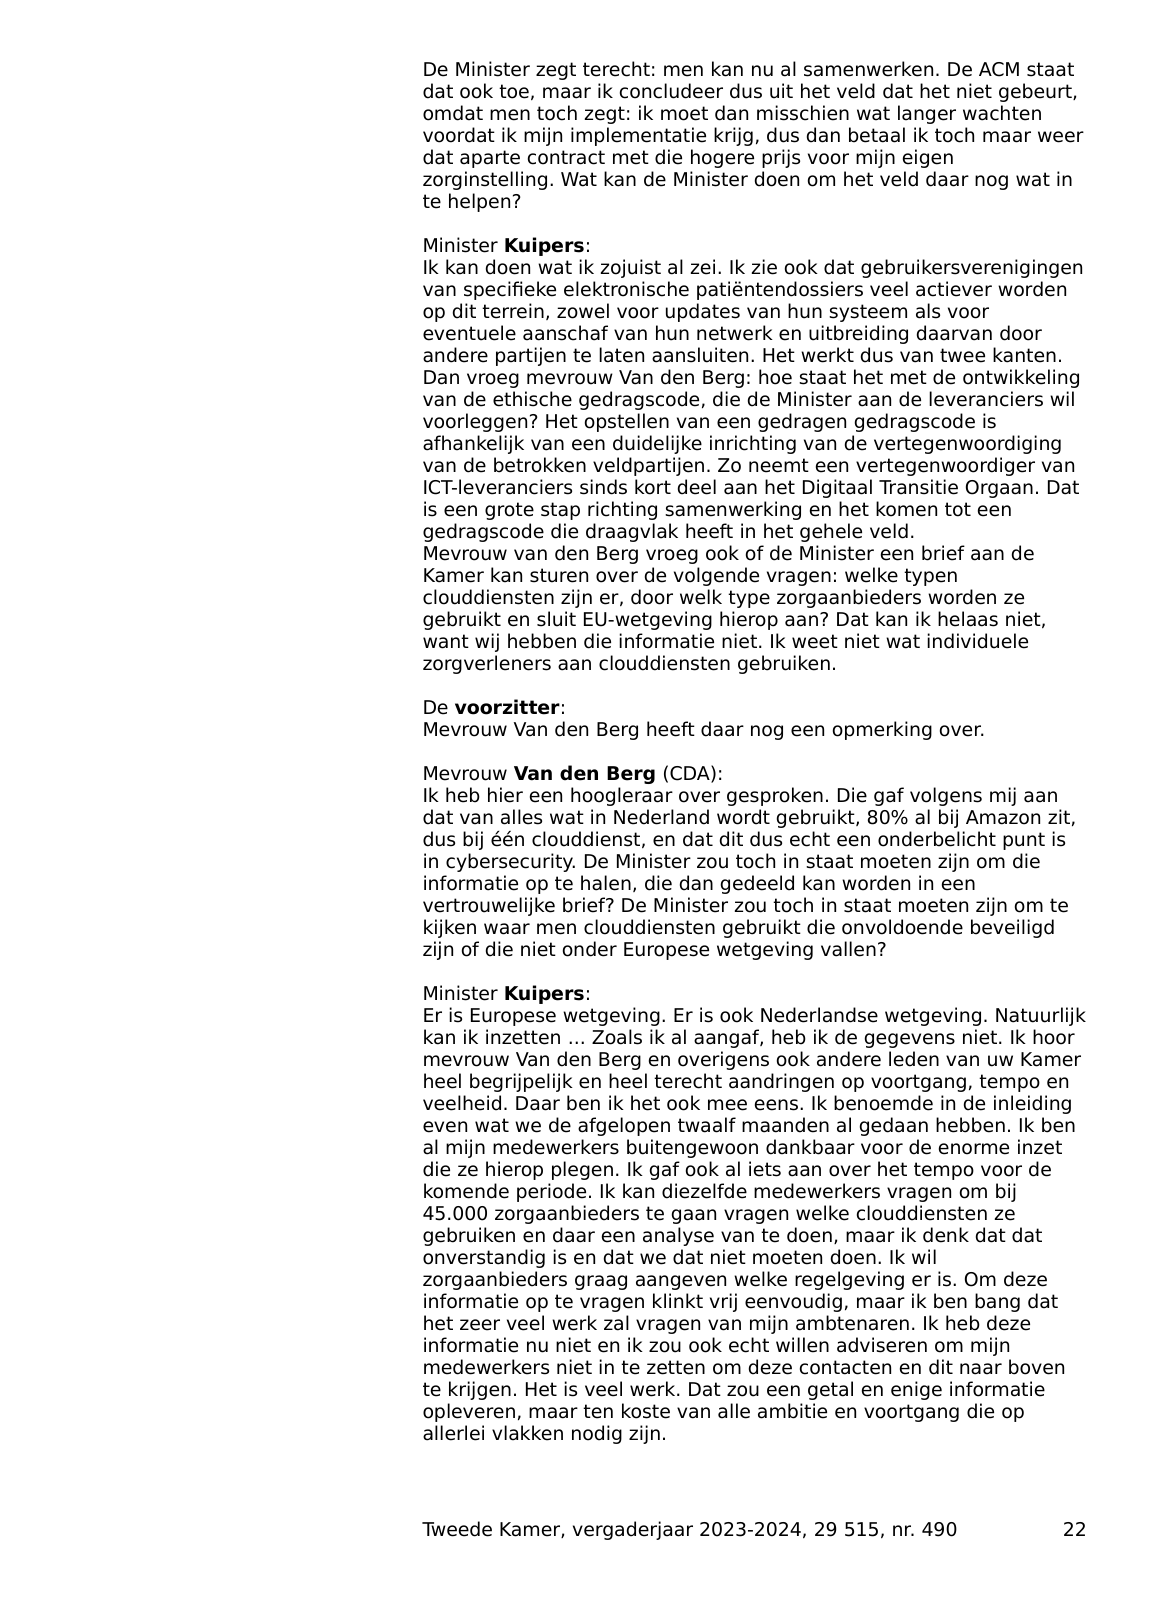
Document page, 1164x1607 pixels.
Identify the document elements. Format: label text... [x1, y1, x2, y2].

text Mevrouw van den Berg vroeg ook of de Minister een brief aan de Kamer kan sturen over de volgende vragen: welke typen clouddiensten zijn er, door welk type zorgaanbieders worden ze gebruikt en sluit EU-wetgeving hierop aan? Dat kan ik helaas niet, want wij hebben die informatie niet. Ik weet niet wat individuele zorgverleners aan clouddiensten gebruiken. [422, 543, 1087, 675]
text Minister Kuipers: [422, 983, 1087, 1005]
text Mevrouw Van den Berg heeft daar nog een opmerking over. [422, 719, 1087, 741]
text Ik heb hier een hoogleraar over gesproken. Die gaf volgens mij aan dat van alles wat in Nederland wordt gebruikt, 80% al bij Amazon zit, dus bij één clouddienst, en dat dit dus echt een onderbelicht punt is in cybersecurity. De Minister zou toch in staat moeten zijn om die informatie op te halen, die dan gedeeld kan worden in een vertrouwelijke brief? De Minister zou toch in staat moeten zijn om te kijken waar men clouddiensten gebruikt die onvoldoende beveiligd zijn of die niet onder Europese wetgeving vallen? [422, 785, 1087, 961]
text Er is Europese wetgeving. Er is ook Nederlandse wetgeving. Natuurlijk kan ik inzetten ... Zoals ik al aangaf, heb ik de gegevens niet. Ik hoor mevrouw Van den Berg en overigens ook andere leden van uw Kamer heel begrijpelijk en heel terecht aandringen op voortgang, tempo en veelheid. Daar ben ik het ook mee eens. Ik benoemde in de inleiding even wat we de afgelopen twaalf maanden al gedaan hebben. Ik ben al mijn medewerkers buitengewoon dankbaar voor de enorme inzet die ze hierop plegen. Ik gaf ook al iets aan over het tempo voor de komende periode. Ik kan diezelfde medewerkers vragen om bij 45.000 zorgaanbieders te gaan vragen welke clouddiensten ze gebruiken en daar een analyse van te doen, maar ik denk dat dat onverstandig is en dat we dat niet moeten doen. Ik wil zorgaanbieders graag aangeven welke regelgeving er is. Om deze informatie op te vragen klinkt vrij eenvoudig, maar ik ben bang dat het zeer veel werk zal vragen van mijn ambtenaren. Ik heb deze informatie nu niet en ik zou ook echt willen adviseren om mijn medewerkers niet in te zetten om deze contacten en dit naar boven te krijgen. Het is veel werk. Dat zou een getal en enige informatie opleveren, maar ten koste van alle ambitie en voortgang die op allerlei vlakken nodig zijn. [422, 1005, 1087, 1444]
text Mevrouw Van den Berg (CDA): [422, 763, 1087, 785]
text Dan vroeg mevrouw Van den Berg: hoe staat het met de ontwikkeling van de ethische gedragscode, die de Minister aan de leveranciers wil voorleggen? Het opstellen van een gedragen gedragscode is afhankelijk van een duidelijke inrichting van de vertegenwoordiging van de betrokken veldpartijen. Zo neemt een vertegenwoordiger van ICT-leveranciers sinds kort deel aan het Digitaal Transitie Orgaan. Dat is een grote stap richting samenwerking en het komen tot een gedragscode die draagvlak heeft in het gehele veld. [422, 367, 1087, 543]
text Minister Kuipers: [422, 235, 1087, 257]
text De voorzitter: [422, 697, 1087, 719]
text De Minister zegt terecht: men kan nu al samenwerken. De ACM staat dat ook toe, maar ik concludeer dus uit het veld dat het niet gebeurt, omdat men toch zegt: ik moet dan misschien wat langer wachten voordat ik mijn implementatie krijg, dus dan betaal ik toch maar weer dat aparte contract met die hogere prijs voor mijn eigen zorginstelling. Wat kan de Minister doen om het veld daar nog wat in te helpen? [422, 59, 1087, 213]
text Ik kan doen wat ik zojuist al zei. Ik zie ook dat gebruikersverenigingen van specifieke elektronische patiëntendossiers veel actiever worden op dit terrein, zowel voor updates van hun systeem als voor eventuele aanschaf van hun netwerk en uitbreiding daarvan door andere partijen te laten aansluiten. Het werkt dus van twee kanten. [422, 257, 1087, 367]
